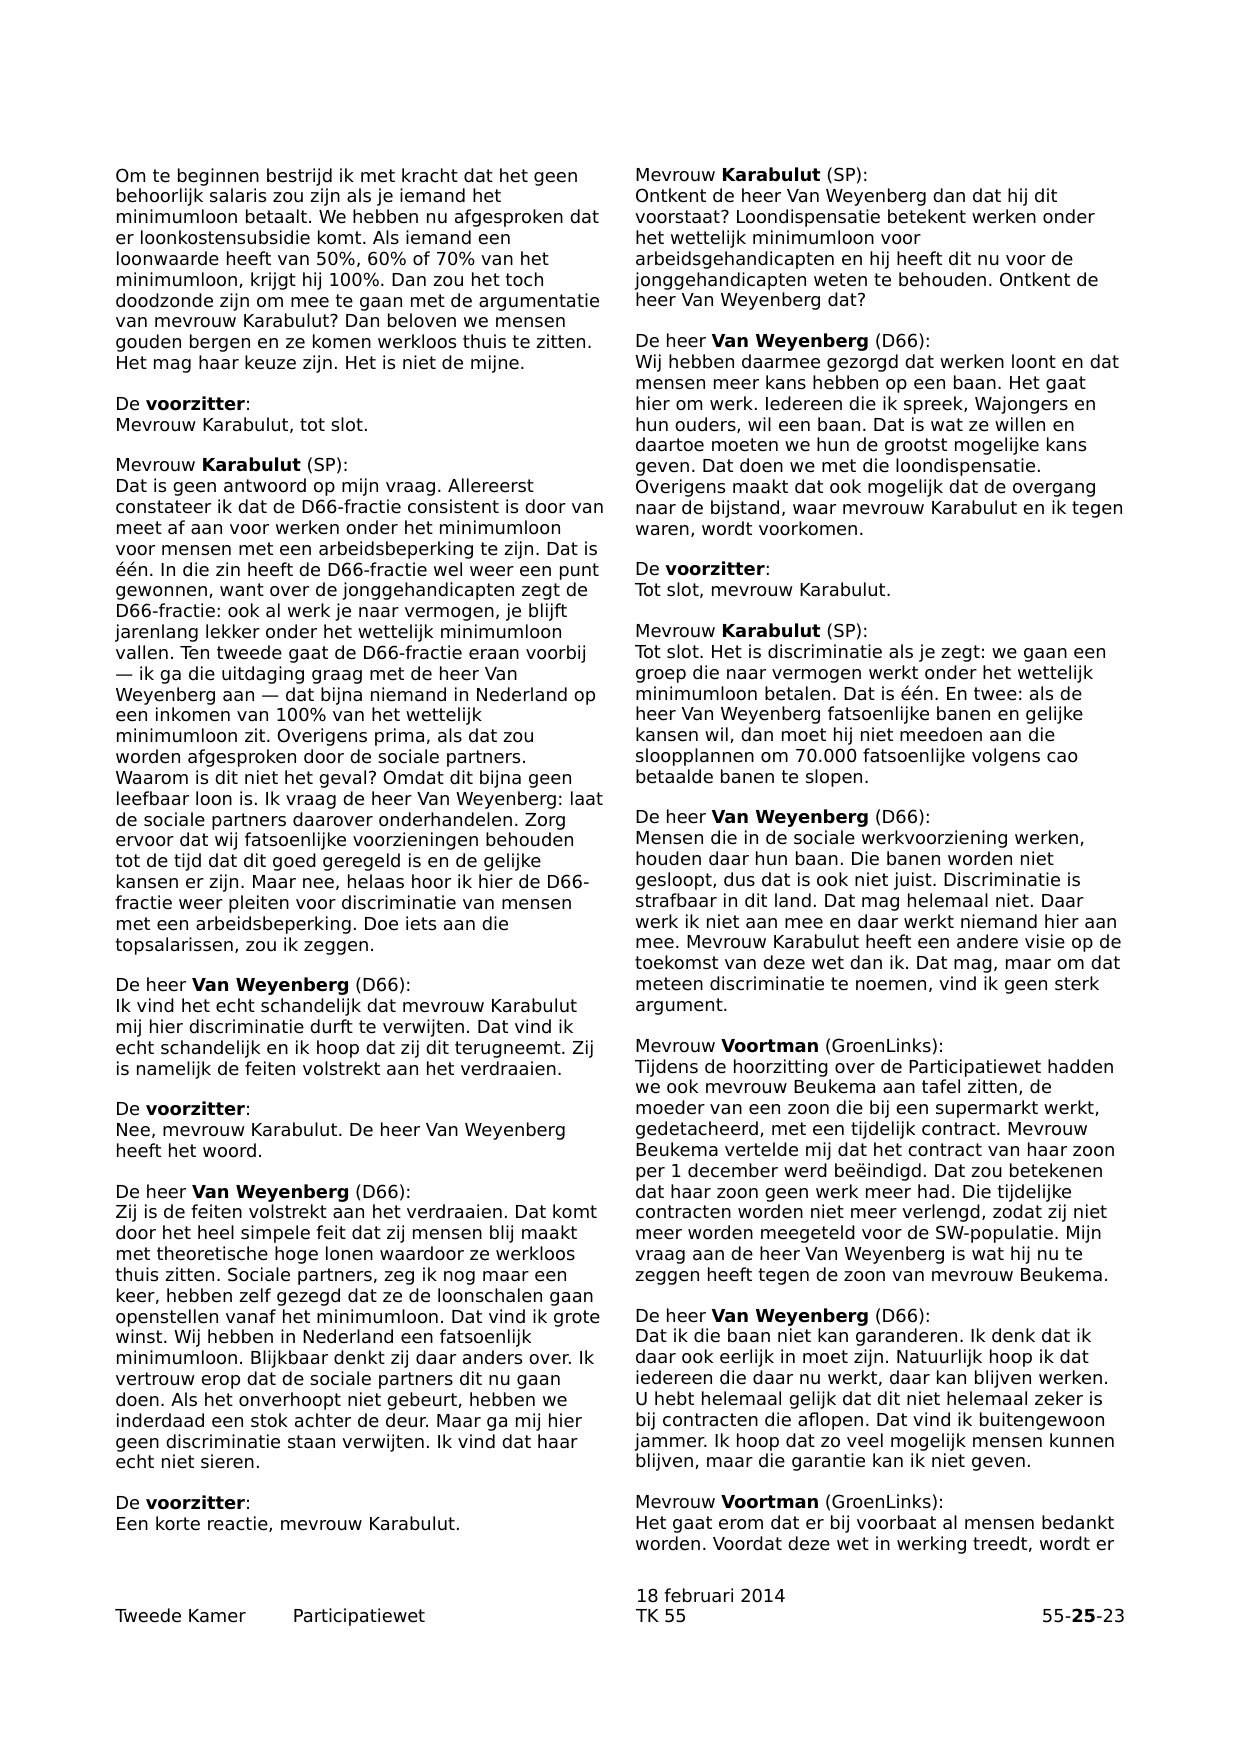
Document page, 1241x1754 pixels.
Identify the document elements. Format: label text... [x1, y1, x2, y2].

text De voorzitter: [115, 394, 605, 414]
text Mevrouw Voortman (GroenLinks): [635, 1492, 1125, 1513]
text Ik vind het echt schandelijk dat mevrouw Karabulut mij hier discriminatie durft te verwijten. Dat vind ik echt schandelijk en ik hoop dat zij dit terugneemt. Zij is namelijk de feiten volstrekt aan het verdraaien. [115, 996, 605, 1079]
text Zij is de feiten volstrekt aan het verdraaien. Dat komt door het heel simpele feit dat zij mensen blij maakt met theoretische hoge lonen waardoor ze werkloos thuis zitten. Sociale partners, zeg ik nog maar een keer, hebben zelf gezegd dat ze de loonschalen gaan openstellen vanaf het minimumloon. Dat vind ik grote winst. Wij hebben in Nederland een fatsoenlijk minimumloon. Blijkbaar denkt zij daar anders over. Ik vertrouw erop dat de sociale partners dit nu gaan doen. Als het onverhoopt niet gebeurt, hebben we inderdaad een stok achter de deur. Maar ga mij hier geen discriminatie staan verwijten. Ik vind dat haar echt niet sieren. [115, 1202, 605, 1473]
text Wij hebben daarmee gezorgd dat werken loont en dat mensen meer kans hebben op een baan. Het gaat hier om werk. Iedereen die ik spreek, Wajongers en hun ouders, wil een baan. Dat is wat ze willen en daartoe moeten we hun de grootst mogelijke kans geven. Dat doen we met die loondispensatie. Overigens maakt dat ook mogelijk dat de overgang naar de bijstand, waar mevrouw Karabulut en ik tegen waren, wordt voorkomen. [635, 352, 1125, 539]
text Dat ik die baan niet kan garanderen. Ik denk dat ik daar ook eerlijk in moet zijn. Natuurlijk hoop ik dat iedereen die daar nu werkt, daar kan blijven werken. U hebt helemaal gelijk dat dit niet helemaal zeker is bij contracten die aflopen. Dat vind ik buitengewoon jammer. Ik hoop dat zo veel mogelijk mensen kunnen blijven, maar die garantie kan ik niet geven. [635, 1326, 1125, 1472]
text Dat is geen antwoord op mijn vraag. Allereerst constateer ik dat de D66-fractie consistent is door van meet af aan voor werken onder het minimumloon voor mensen met een arbeidsbeperking te zijn. Dat is één. In die zin heeft de D66-fractie wel weer een punt gewonnen, want over de jonggehandicapten zegt de D66-fractie: ook al werk je naar vermogen, je blijft jarenlang lekker onder het wettelijk minimumloon vallen. Ten tweede gaat de D66-fractie eraan voorbij — ik ga die uitdaging graag met de heer Van Weyenberg aan — dat bijna niemand in Nederland op een inkomen van 100% van het wettelijk minimumloon zit. Overigens prima, als dat zou worden afgesproken door de sociale partners. Waarom is dit niet het geval? Omdat dit bijna geen leefbaar loon is. Ik vraag de heer Van Weyenberg: laat de sociale partners daarover onderhandelen. Zorg ervoor dat wij fatsoenlijke voorzieningen behouden tot de tijd dat dit goed geregeld is en de gelijke kansen er zijn. Maar nee, helaas hoor ik hier de D66-fractie weer pleiten voor discriminatie van mensen met een arbeidsbeperking. Doe iets aan die topsalarissen, zou ik zeggen. [115, 476, 605, 955]
text Mevrouw Karabulut (SP): [635, 165, 1125, 186]
text Mensen die in de sociale werkvoorziening werken, houden daar hun baan. Die banen worden niet gesloopt, dus dat is ook niet juist. Discriminatie is strafbaar in dit land. Dat mag helemaal niet. Daar werk ik niet aan mee en daar werkt niemand hier aan mee. Mevrouw Karabulut heeft een andere visie op de toekomst van deze wet dan ik. Dat mag, maar om dat meteen discriminatie te noemen, vind ik geen sterk argument. [635, 828, 1125, 1016]
text De heer Van Weyenberg (D66): [635, 807, 1125, 828]
text De voorzitter: [115, 1493, 605, 1514]
text Het gaat erom dat er bij voorbaat al mensen bedankt worden. Voordat deze wet in werking treedt, wordt er [635, 1513, 1125, 1554]
text Een korte reactie, mevrouw Karabulut. [115, 1514, 605, 1535]
text De heer Van Weyenberg (D66): [115, 975, 605, 996]
text Om te beginnen bestrijd ik met kracht dat het geen behoorlijk salaris zou zijn als je iemand het minimumloon betaalt. We hebben nu afgesproken dat er loonkostensubsidie komt. Als iemand een loonwaarde heeft van 50%, 60% of 70% van het minimumloon, krijgt hij 100%. Dan zou het toch doodzonde zijn om mee te gaan met de argumentatie van mevrouw Karabulut? Dan beloven we mensen gouden bergen en ze komen werkloos thuis te zitten. Het mag haar keuze zijn. Het is niet de mijne. [115, 165, 605, 374]
text Ontkent de heer Van Weyenberg dan dat hij dit voorstaat? Loondispensatie betekent werken onder het wettelijk minimumloon voor arbeidsgehandicapten en hij heeft dit nu voor de jonggehandicapten weten te behouden. Ontkent de heer Van Weyenberg dat? [635, 186, 1125, 311]
text Tot slot, mevrouw Karabulut. [635, 580, 1125, 601]
text Tot slot. Het is discriminatie als je zegt: we gaan een groep die naar vermogen werkt onder het wettelijk minimumloon betalen. Dat is één. En twee: als de heer Van Weyenberg fatsoenlijke banen en gelijke kansen wil, dan moet hij niet meedoen aan die sloopplannen om 70.000 fatsoenlijke volgens cao betaalde banen te slopen. [635, 642, 1125, 787]
text De heer Van Weyenberg (D66): [635, 1306, 1125, 1326]
text Mevrouw Karabulut, tot slot. [115, 414, 605, 435]
text Mevrouw Voortman (GroenLinks): [635, 1036, 1125, 1056]
text Tijdens de hoorzitting over de Participatiewet hadden we ook mevrouw Beukema aan tafel zitten, de moeder van een zoon die bij een supermarkt werkt, gedetacheerd, met een tijdelijk contract. Mevrouw Beukema vertelde mij dat het contract van haar zoon per 1 december werd beëindigd. Dat zou betekenen dat haar zoon geen werk meer had. Die tijdelijke contracten worden niet meer verlengd, zodat zij niet meer worden meegeteld voor de SW-populatie. Mijn vraag aan de heer Van Weyenberg is wat hij nu te zeggen heeft tegen de zoon van mevrouw Beukema. [635, 1056, 1125, 1286]
text Nee, mevrouw Karabulut. De heer Van Weyenberg heeft het woord. [115, 1120, 605, 1162]
text De heer Van Weyenberg (D66): [115, 1182, 605, 1202]
text Mevrouw Karabulut (SP): [115, 455, 605, 476]
text De voorzitter: [635, 559, 1125, 580]
text Mevrouw Karabulut (SP): [635, 621, 1125, 642]
text De voorzitter: [115, 1099, 605, 1120]
text De heer Van Weyenberg (D66): [635, 331, 1125, 352]
